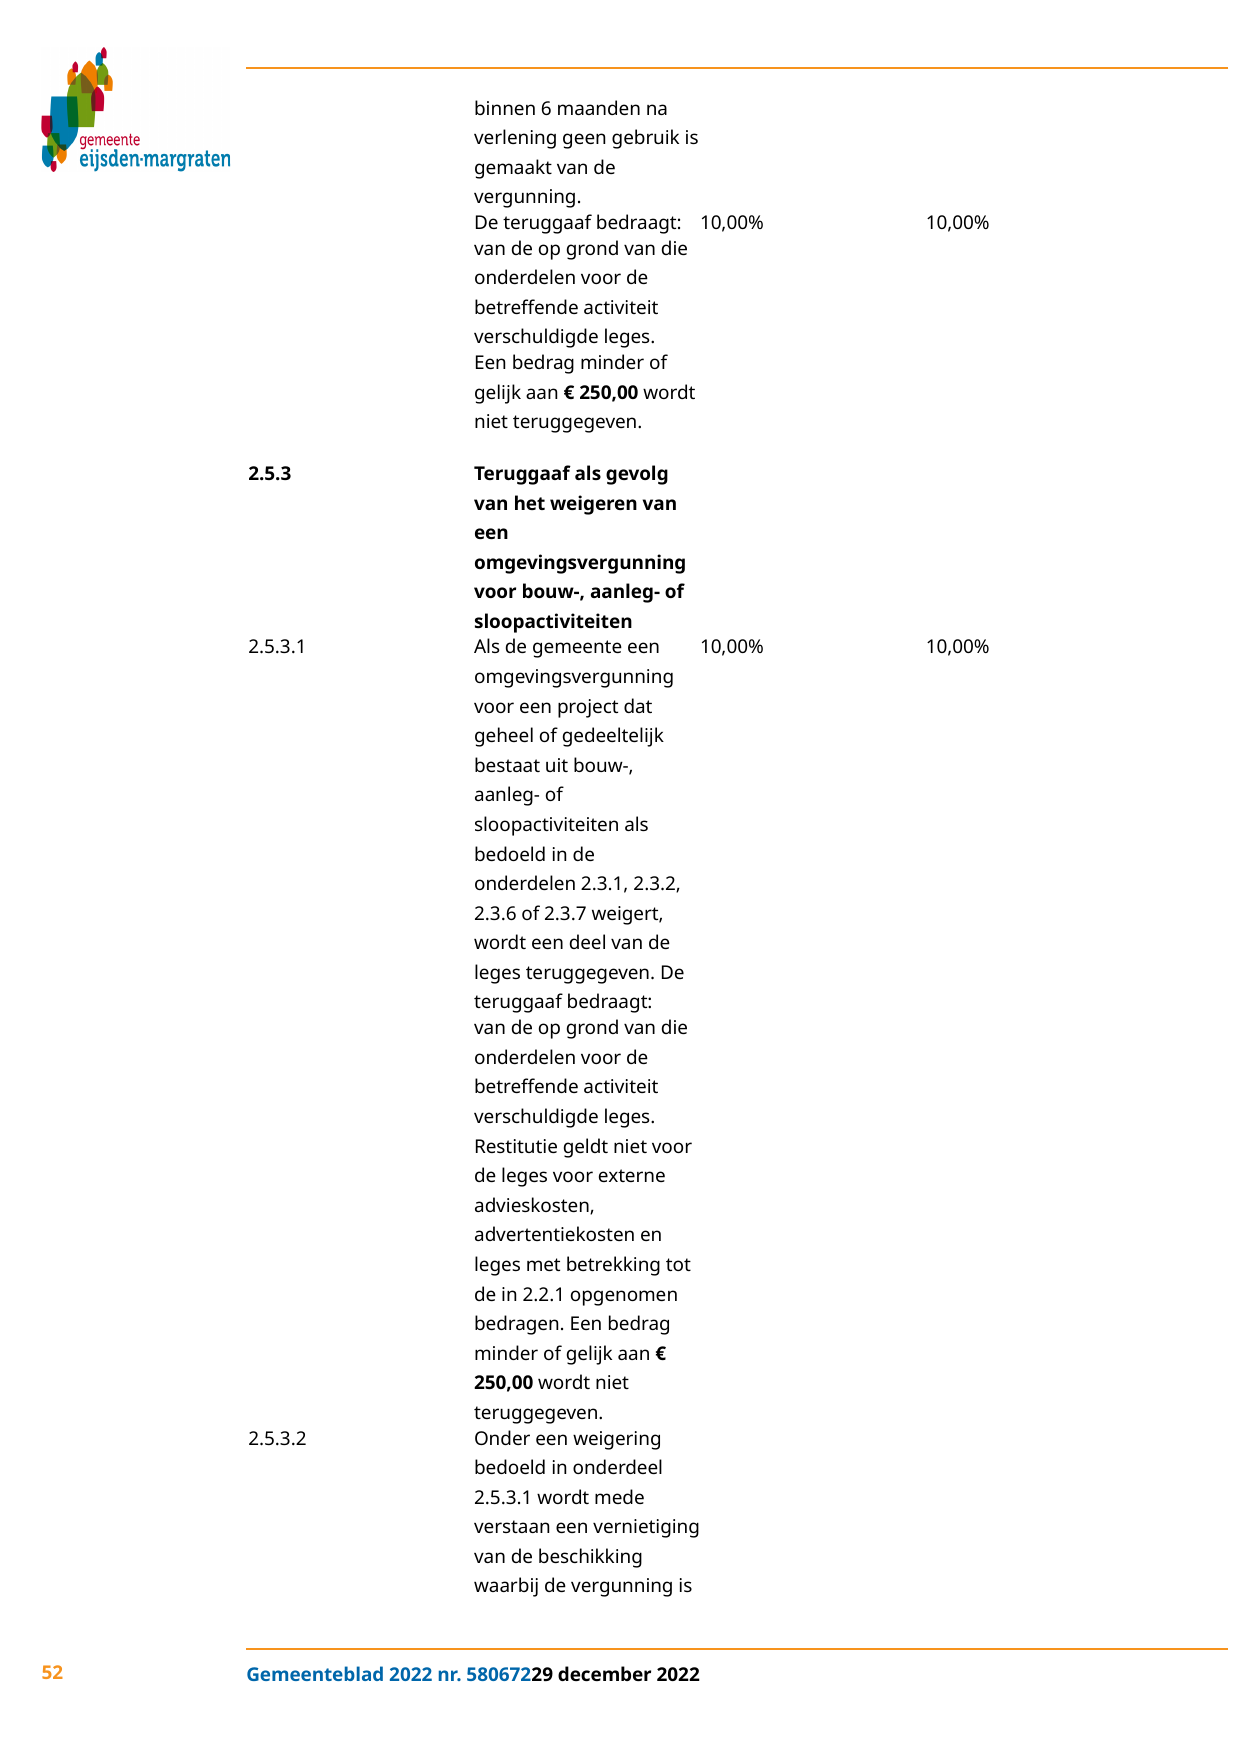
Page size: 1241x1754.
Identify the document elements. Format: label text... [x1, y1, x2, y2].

table_cell 2.5.3 [248, 460, 474, 634]
table_cell [926, 460, 1152, 634]
table_cell 2.5.3.1 [248, 634, 474, 1014]
table_cell binnen 6 maanden na verlening geen gebruik is gemaakt van de vergunning. [474, 95, 700, 209]
table_cell [926, 95, 1152, 209]
table_cell Onder een weigering bedoeld in onderdeel 2.5.3.1 wordt mede verstaan een vernietiging van de beschikking waarbij de vergunning is [474, 1425, 700, 1598]
table_cell [700, 434, 926, 460]
table_cell Een bedrag minder of gelijk aan € 250,00 wordt niet teruggegeven. [474, 350, 700, 434]
picture [41, 47, 231, 172]
table_cell 2.5.3.2 [248, 1425, 474, 1598]
table_cell [926, 434, 1152, 460]
table_cell [248, 350, 474, 434]
table_cell De teruggaaf bedraagt: [474, 209, 700, 235]
table_cell 10,00% [926, 209, 1152, 235]
table_cell van de op grond van die onderdelen voor de betreffende activiteit verschuldigde leges. Restitutie geldt niet voor de leges voor externe advieskosten, advertentiekosten en leges met betrekking tot de in 2.2.1 opgenomen bedragen. Een bedrag minder of gelijk aan € 250,00 wordt niet teruggegeven. [474, 1015, 700, 1425]
table_cell [248, 209, 474, 235]
table_cell [248, 1015, 474, 1425]
table_cell [926, 1015, 1152, 1425]
table_cell [700, 1015, 926, 1425]
table_cell [700, 95, 926, 209]
table_cell [926, 1425, 1152, 1598]
table_cell Als de gemeente een omgevingsvergunning voor een project dat geheel of gedeeltelijk bestaat uit bouw-, aanleg- of sloopactiviteiten als bedoeld in de onderdelen 2.3.1, 2.3.2, 2.3.6 of 2.3.7 weigert, wordt een deel van de leges teruggegeven. De teruggaaf bedraagt: [474, 634, 700, 1014]
table_cell [700, 1425, 926, 1598]
table_cell [248, 235, 474, 349]
table_cell [700, 350, 926, 434]
table_cell [700, 235, 926, 349]
table_cell Teruggaaf als gevolg van het weigeren van een omgevingsvergunning voor bouw-, aanleg- of sloopactiviteiten [474, 460, 700, 634]
table_cell 10,00% [926, 634, 1152, 1014]
table_cell van de op grond van die onderdelen voor de betreffende activiteit verschuldigde leges. [474, 235, 700, 349]
table_cell [474, 434, 700, 460]
table_cell [926, 235, 1152, 349]
table_cell [248, 95, 474, 209]
table_cell [248, 434, 474, 460]
table_cell 10,00% [700, 634, 926, 1014]
table_cell [700, 460, 926, 634]
table_cell [926, 350, 1152, 434]
table_cell 10,00% [700, 209, 926, 235]
